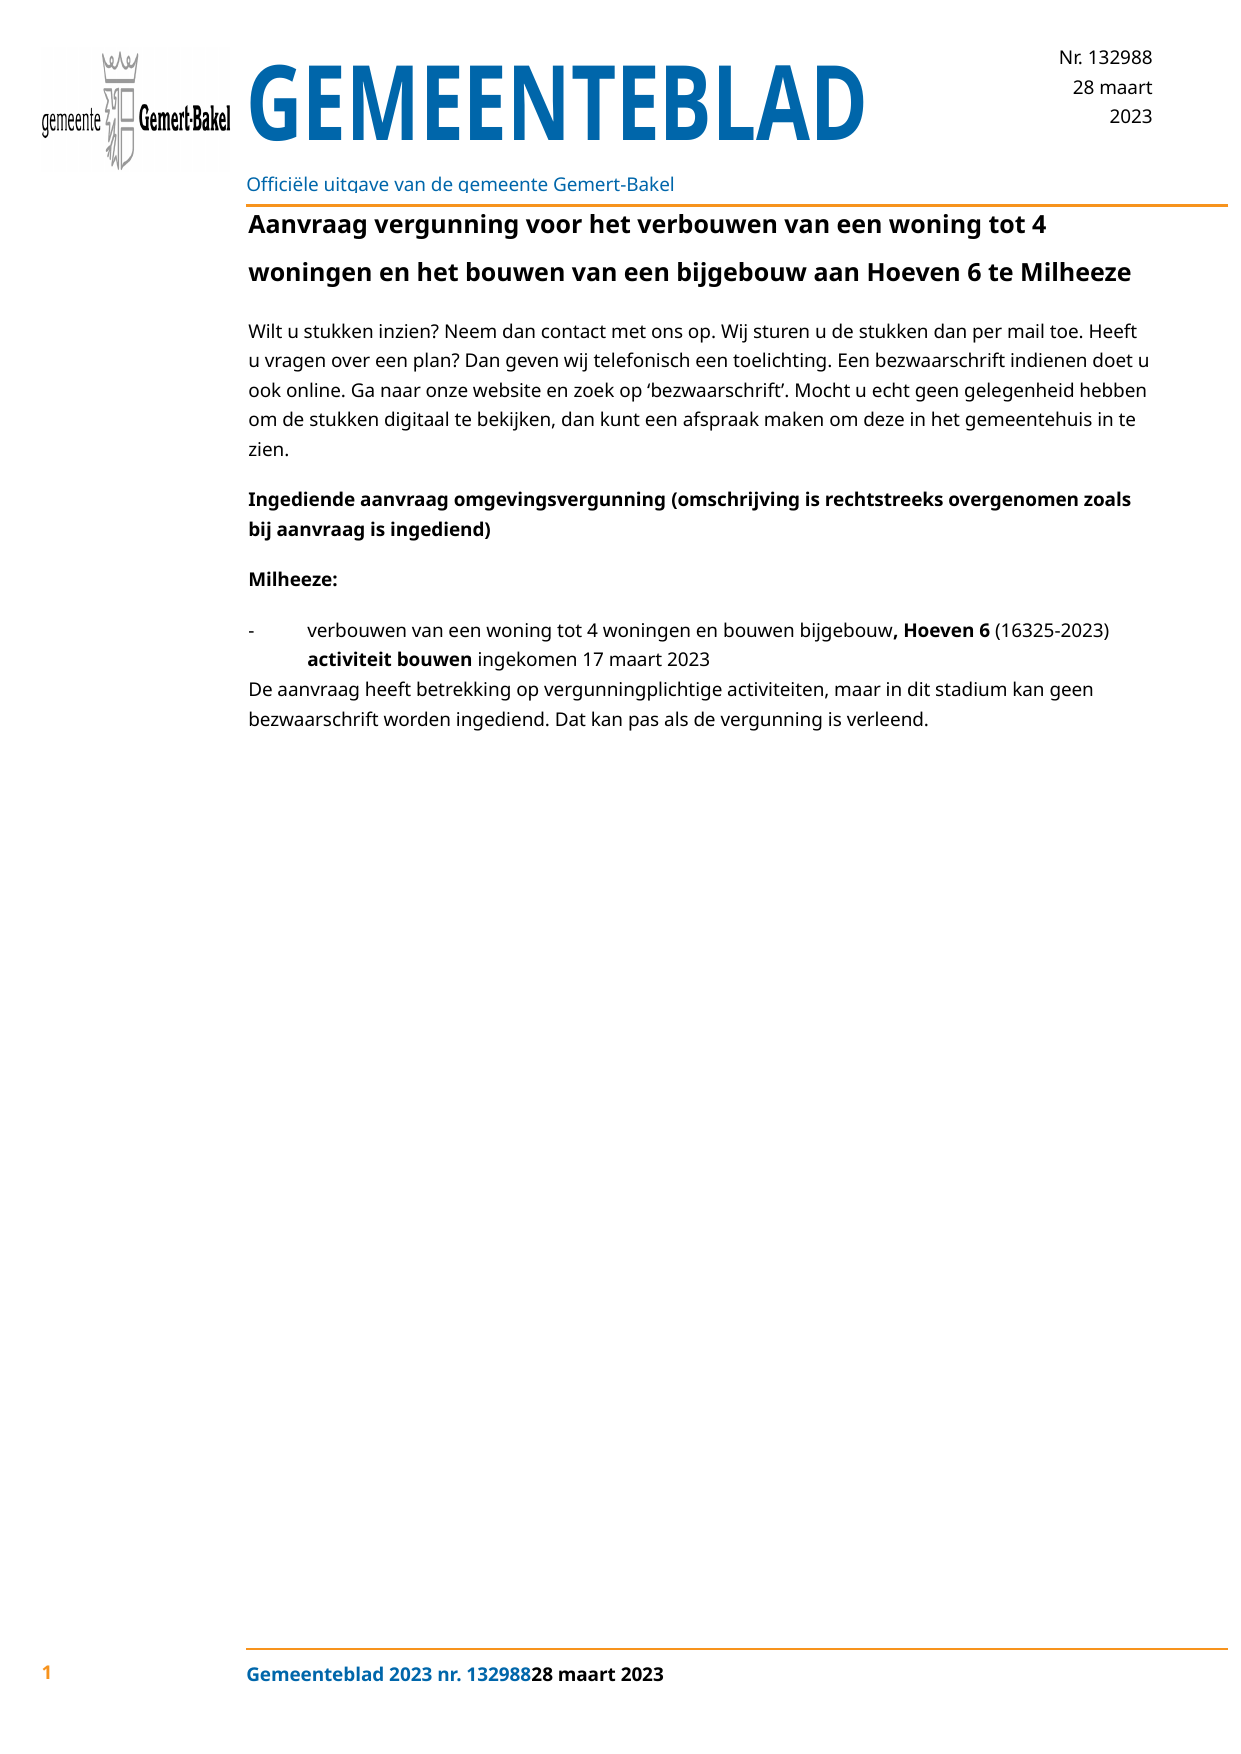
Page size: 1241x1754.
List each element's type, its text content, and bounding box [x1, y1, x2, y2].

text Wilt u stukken inzien? Neem dan contact met ons op. Wij sturen u de stukken dan per mail toe. Heeft u vragen over een plan? Dan geven wij telefonisch een toelichting. Een bezwaarschrift indienen doet u ook online. Ga naar onze website en zoek op ‘bezwaarschrift’. Mocht u echt geen gelegenheid hebben om de stukken digitaal te bekijken, dan kunt een afspraak maken om deze in het gemeentehuis in te zien. [248, 318, 1152, 462]
text Ingediende aanvraag omgevingsvergunning (omschrijving is rechtstreeks overgenomen zoals bij aanvraag is ingediend) [248, 487, 1152, 542]
list verbouwen van een woning tot 4 woningen en bouwen bijgebouw, Hoeven 6 (16325-2023) activiteit bouwen ingekomen 17 maart 2023 [248, 617, 1152, 672]
text Aanvraag vergunning voor het verbouwen van een woning tot 4 woningen en het bouwen van een bijgebouw aan Hoeven 6 te Milheeze [248, 207, 1152, 288]
picture [41, 47, 231, 172]
text De aanvraag heeft betrekking op vergunningplichtige activiteiten, maar in dit stadium kan geen bezwaarschrift worden ingediend. Dat kan pas als de vergunning is verleend. [248, 676, 1152, 732]
text Milheeze: [248, 567, 1152, 592]
